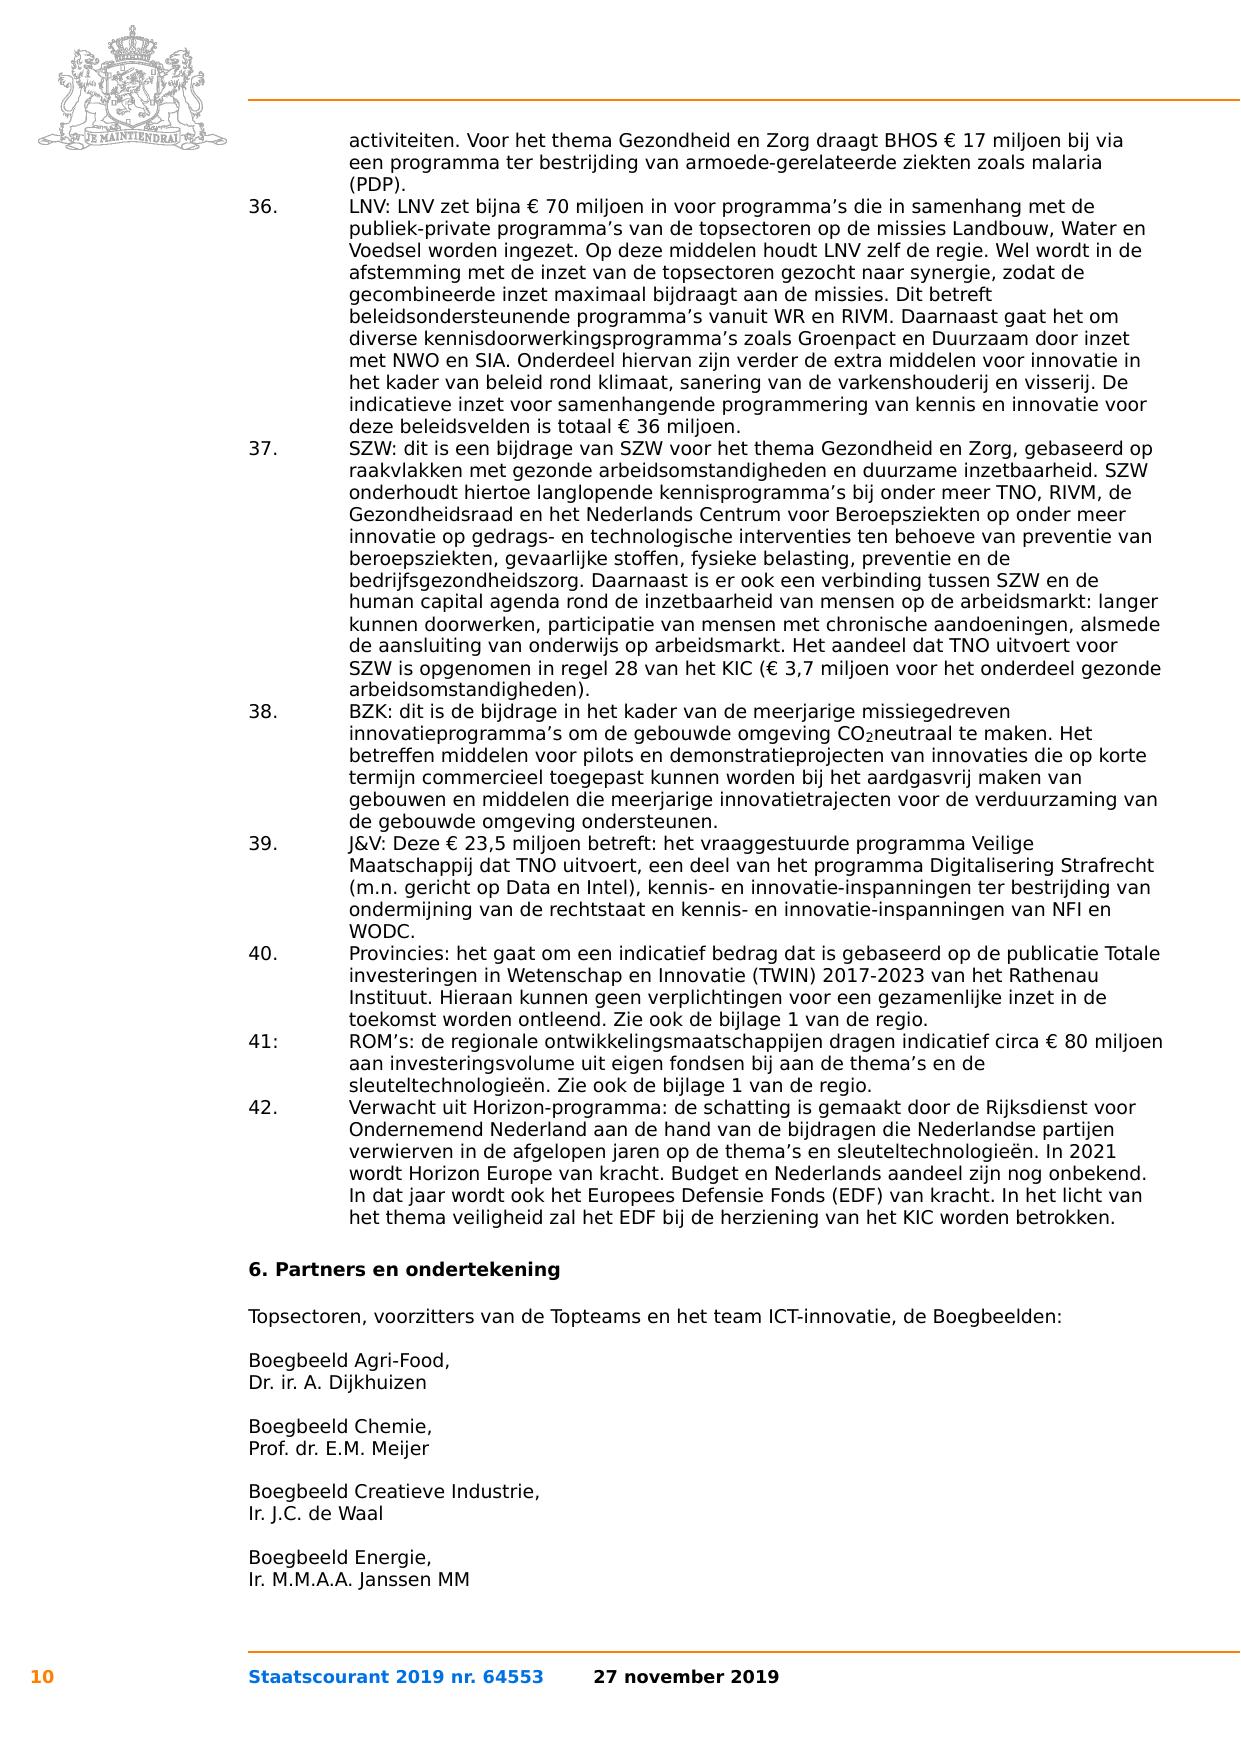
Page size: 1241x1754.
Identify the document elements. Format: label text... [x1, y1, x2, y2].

text Boegbeeld Chemie, [248, 1416, 1163, 1437]
text Topsectoren, voorzitters van de Topteams en het team ICT-innovatie, de Boegbeelden: [248, 1306, 1163, 1328]
text Ir. J.C. de Waal [248, 1503, 1163, 1525]
text 42. Verwacht uit Horizon-programma: de schatting is gemaakt door de Rijksdienst voor Ondernemend Nederland aan de hand van de bijdragen die Nederlandse partijen verwierven in de afgelopen jaren op de thema’s en sleuteltechnologieën. In 2021 wordt Horizon Europe van kracht. Budget en Nederlands aandeel zijn nog onbekend. In dat jaar wordt ook het Europees Defensie Fonds (EDF) van kracht. In het licht van het thema veiligheid zal het EDF bij de herziening van het KIC worden betrokken. [248, 1097, 1163, 1229]
subtitle 6. Partners en ondertekening [248, 1259, 1163, 1281]
text Boegbeeld Energie, [248, 1547, 1163, 1569]
text Dr. ir. A. Dijkhuizen [248, 1372, 1163, 1394]
text 37. SZW: dit is een bijdrage van SZW voor het thema Gezondheid en Zorg, gebaseerd op raakvlakken met gezonde arbeidsomstandigheden en duurzame inzetbaarheid. SZW onderhoudt hiertoe langlopende kennisprogramma’s bij onder meer TNO, RIVM, de Gezondheidsraad en het Nederlands Centrum voor Beroepsziekten op onder meer innovatie op gedrags- en technologische interventies ten behoeve van preventie van beroepsziekten, gevaarlijke stoffen, fysieke belasting, preventie en de bedrijfsgezondheidszorg. Daarnaast is er ook een verbinding tussen SZW en de human capital agenda rond de inzetbaarheid van mensen op de arbeidsmarkt: langer kunnen doorwerken, participatie van mensen met chronische aandoeningen, alsmede de aansluiting van onderwijs op arbeidsmarkt. Het aandeel dat TNO uitvoert voor SZW is opgenomen in regel 28 van het KIC (€ 3,7 miljoen voor het onderdeel gezonde arbeidsomstandigheden). [248, 438, 1163, 701]
text activiteiten. Voor het thema Gezondheid en Zorg draagt BHOS € 17 miljoen bij via een programma ter bestrijding van armoede-gerelateerde ziekten zoals malaria (PDP). [248, 130, 1163, 196]
text Boegbeeld Creatieve Industrie, [248, 1481, 1163, 1503]
text 39. J&V: Deze € 23,5 miljoen betreft: het vraaggestuurde programma Veilige Maatschappij dat TNO uitvoert, een deel van het programma Digitalisering Strafrecht (m.n. gericht op Data en Intel), kennis- en innovatie-inspanningen ter bestrijding van ondermijning van de rechtstaat en kennis- en innovatie-inspanningen van NFI en WODC. [248, 833, 1163, 943]
picture [38, 25, 227, 150]
text Ir. M.M.A.A. Janssen MM [248, 1569, 1163, 1591]
text Boegbeeld Agri-Food, [248, 1350, 1163, 1372]
text 38. BZK: dit is de bijdrage in het kader van de meerjarige missiegedreven innovatieprogramma’s om de gebouwde omgeving CO2neutraal te maken. Het betreffen middelen voor pilots en demonstratieprojecten van innovaties die op korte termijn commercieel toegepast kunnen worden bij het aardgasvrij maken van gebouwen en middelen die meerjarige innovatietrajecten voor de verduurzaming van de gebouwde omgeving ondersteunen. [248, 701, 1163, 833]
text 40. Provincies: het gaat om een indicatief bedrag dat is gebaseerd op de publicatie Totale investeringen in Wetenschap en Innovatie (TWIN) 2017-2023 van het Rathenau Instituut. Hieraan kunnen geen verplichtingen voor een gezamenlijke inzet in de toekomst worden ontleend. Zie ook de bijlage 1 van de regio. [248, 943, 1163, 1031]
text 41: ROM’s: de regionale ontwikkelingsmaatschappijen dragen indicatief circa € 80 miljoen aan investeringsvolume uit eigen fondsen bij aan de thema’s en de sleuteltechnologieën. Zie ook de bijlage 1 van de regio. [248, 1031, 1163, 1097]
text Prof. dr. E.M. Meijer [248, 1437, 1163, 1459]
text 36. LNV: LNV zet bijna € 70 miljoen in voor programma’s die in samenhang met de publiek-private programma’s van de topsectoren op de missies Landbouw, Water en Voedsel worden ingezet. Op deze middelen houdt LNV zelf de regie. Wel wordt in de afstemming met de inzet van de topsectoren gezocht naar synergie, zodat de gecombineerde inzet maximaal bijdraagt aan de missies. Dit betreft beleidsondersteunende programma’s vanuit WR en RIVM. Daarnaast gaat het om diverse kennisdoorwerkingsprogramma’s zoals Groenpact en Duurzaam door inzet met NWO en SIA. Onderdeel hiervan zijn verder de extra middelen voor innovatie in het kader van beleid rond klimaat, sanering van de varkenshouderij en visserij. De indicatieve inzet voor samenhangende programmering van kennis en innovatie voor deze beleidsvelden is totaal € 36 miljoen. [248, 196, 1163, 438]
